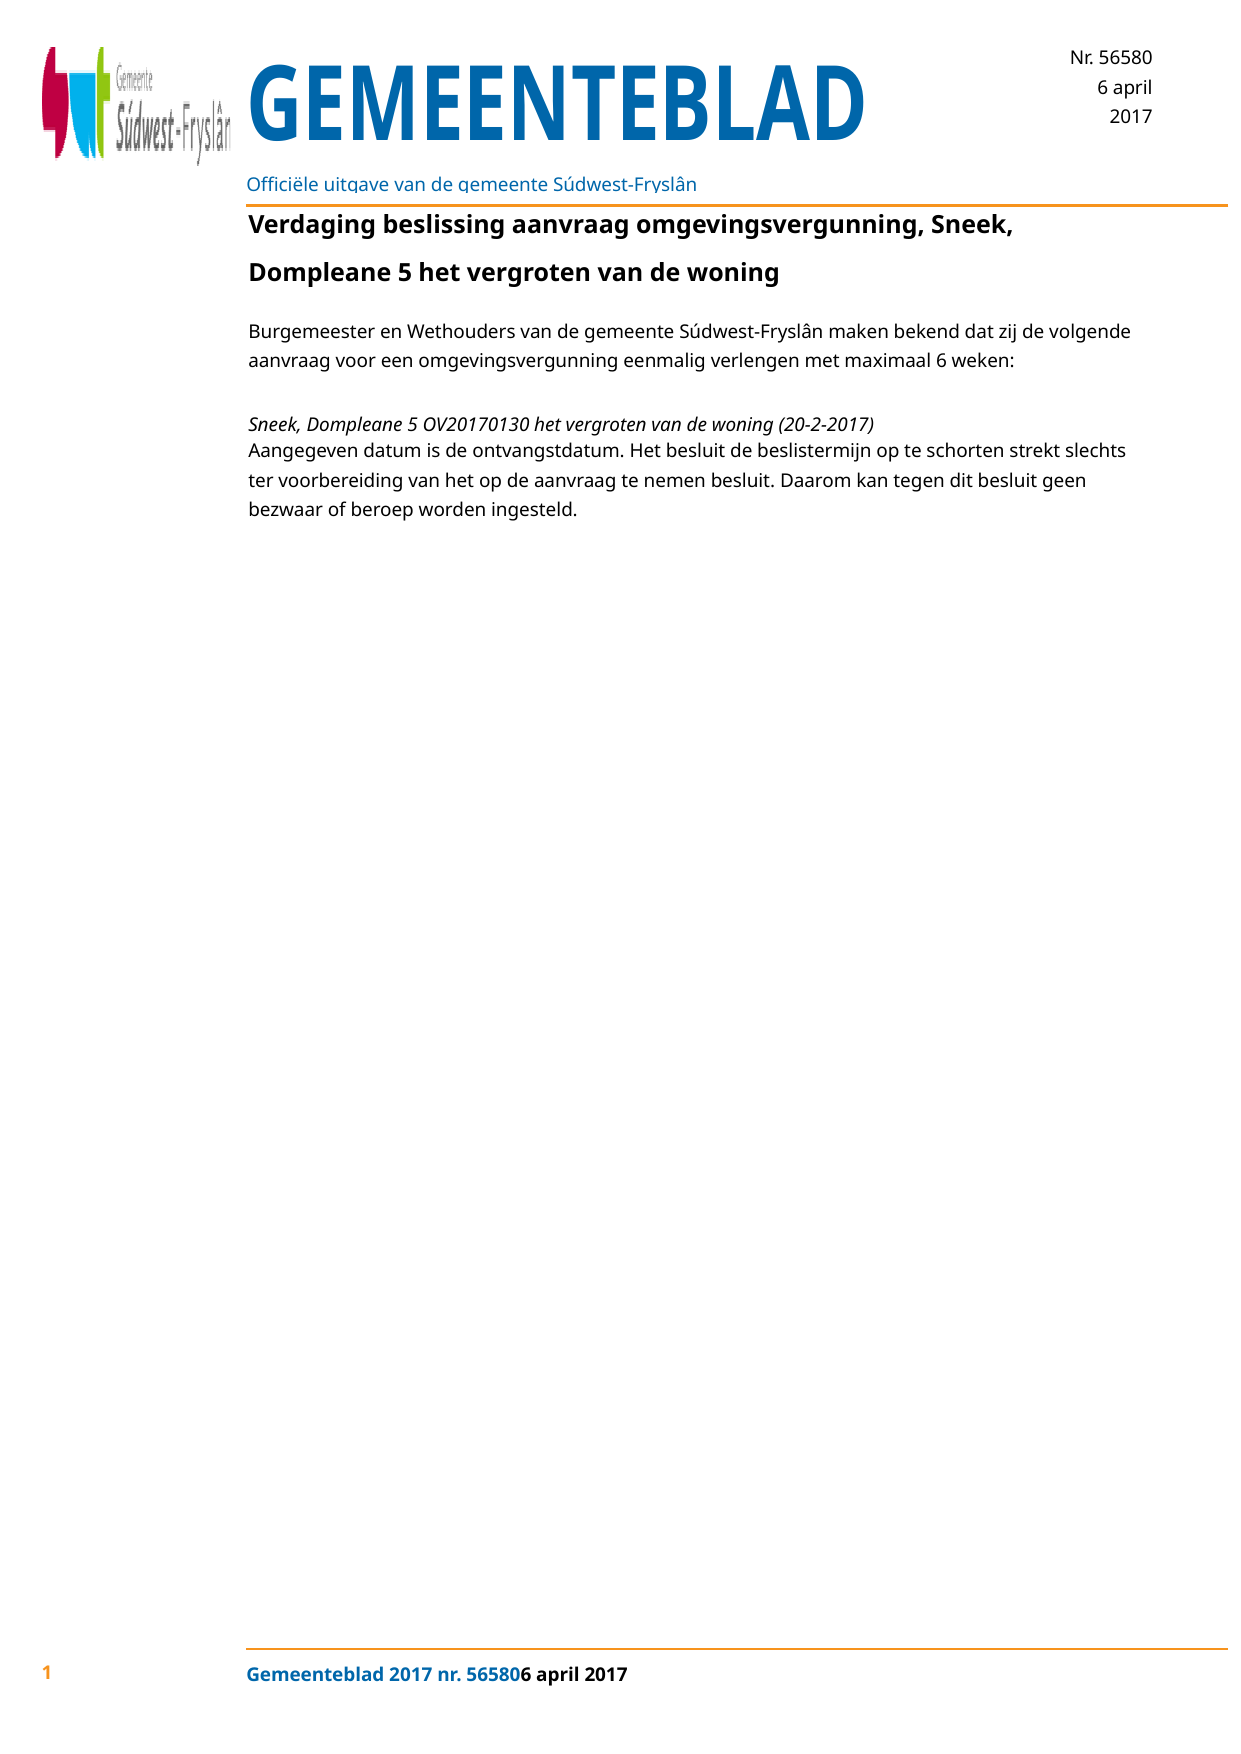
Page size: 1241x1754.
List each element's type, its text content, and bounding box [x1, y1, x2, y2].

text Burgemeester en Wethouders van de gemeente Súdwest-Fryslân maken bekend dat zij de volgende aanvraag voor een omgevingsvergunning eenmalig verlengen met maximaal 6 weken: [248, 318, 1152, 373]
text Verdaging beslissing aanvraag omgevingsvergunning, Sneek, Dompleane 5 het vergroten van de woning [248, 207, 1152, 288]
text Sneek, Dompleane 5 OV20170130 het vergroten van de woning (20-2-2017) [248, 411, 1152, 437]
picture [41, 47, 231, 172]
text Aangegeven datum is de ontvangstdatum. Het besluit de beslistermijn op te schorten strekt slechts ter voorbereiding van het op de aanvraag te nemen besluit. Daarom kan tegen dit besluit geen bezwaar of beroep worden ingesteld. [248, 437, 1152, 522]
